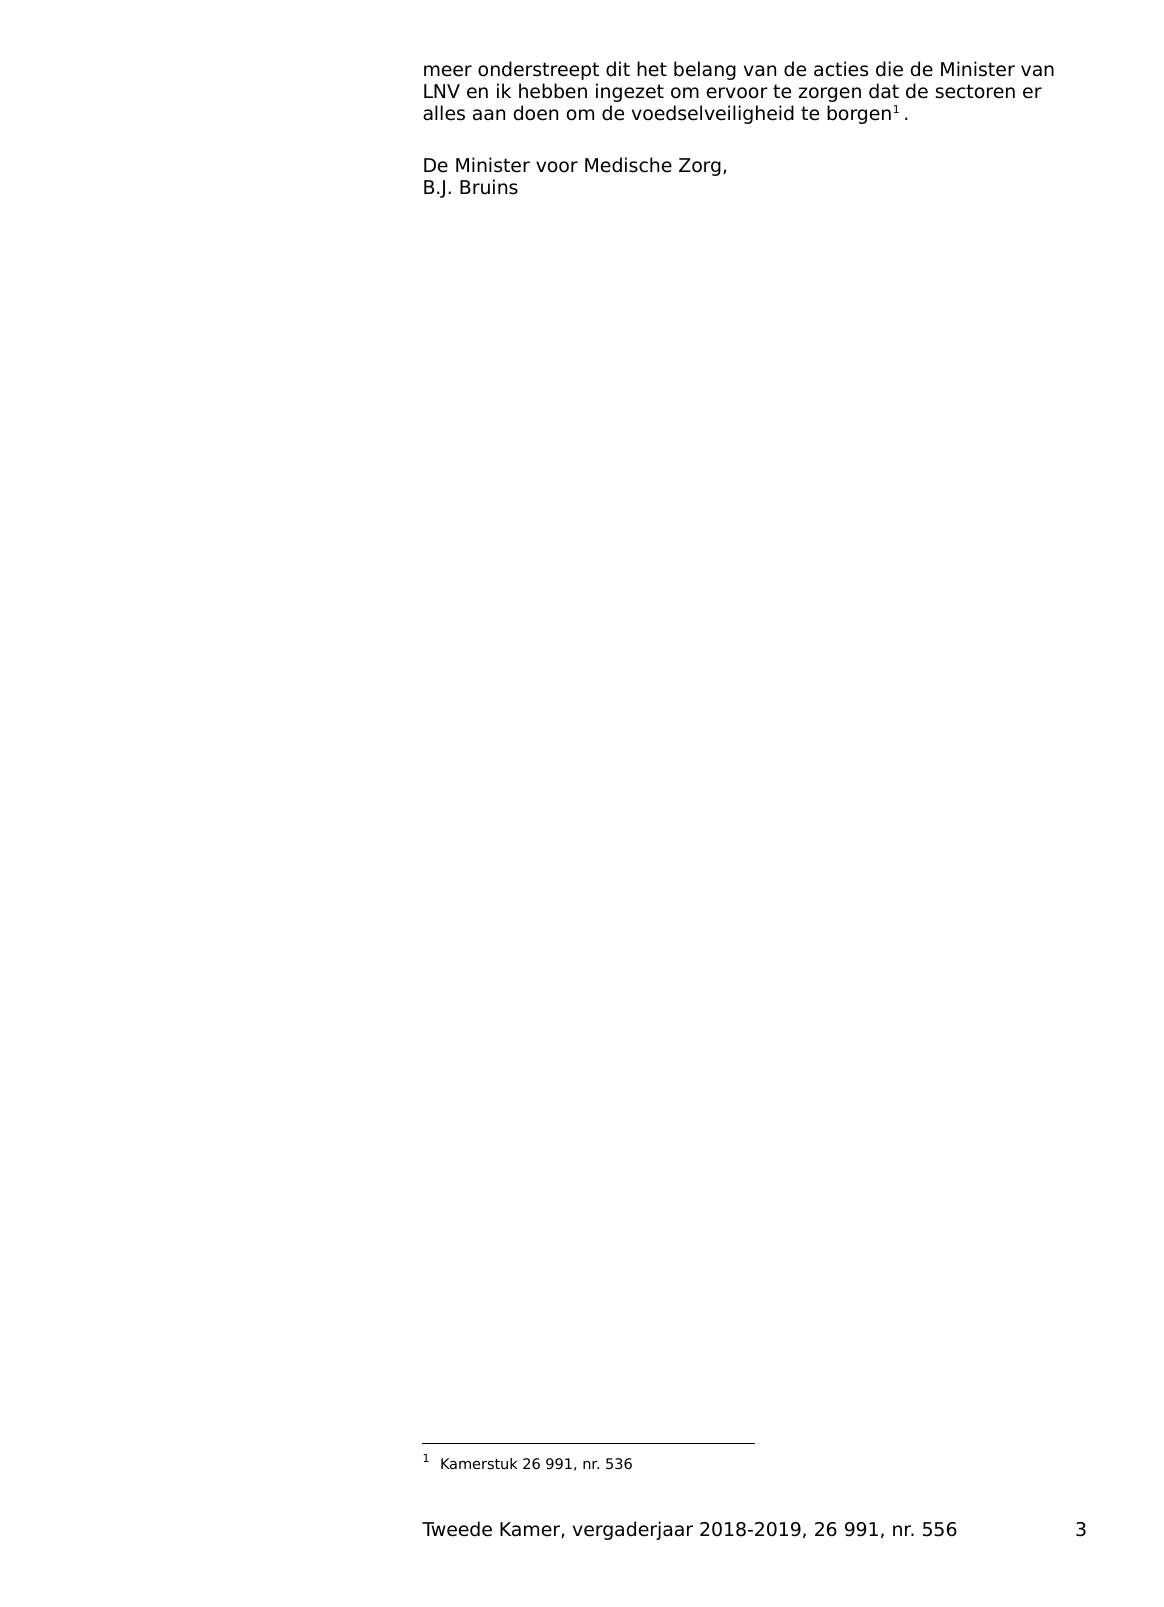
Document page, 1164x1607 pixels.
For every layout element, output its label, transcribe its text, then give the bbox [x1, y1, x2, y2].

text De Minister voor Medische Zorg, B.J. Bruins [422, 155, 1087, 199]
text Kamerstuk 26 991, nr. 536 [422, 1452, 1087, 1474]
text meer onderstreept dit het belang van de acties die de Minister van LNV en ik hebben ingezet om ervoor te zorgen dat de sectoren er alles aan doen om de voedselveiligheid te borgen. [422, 59, 1087, 125]
